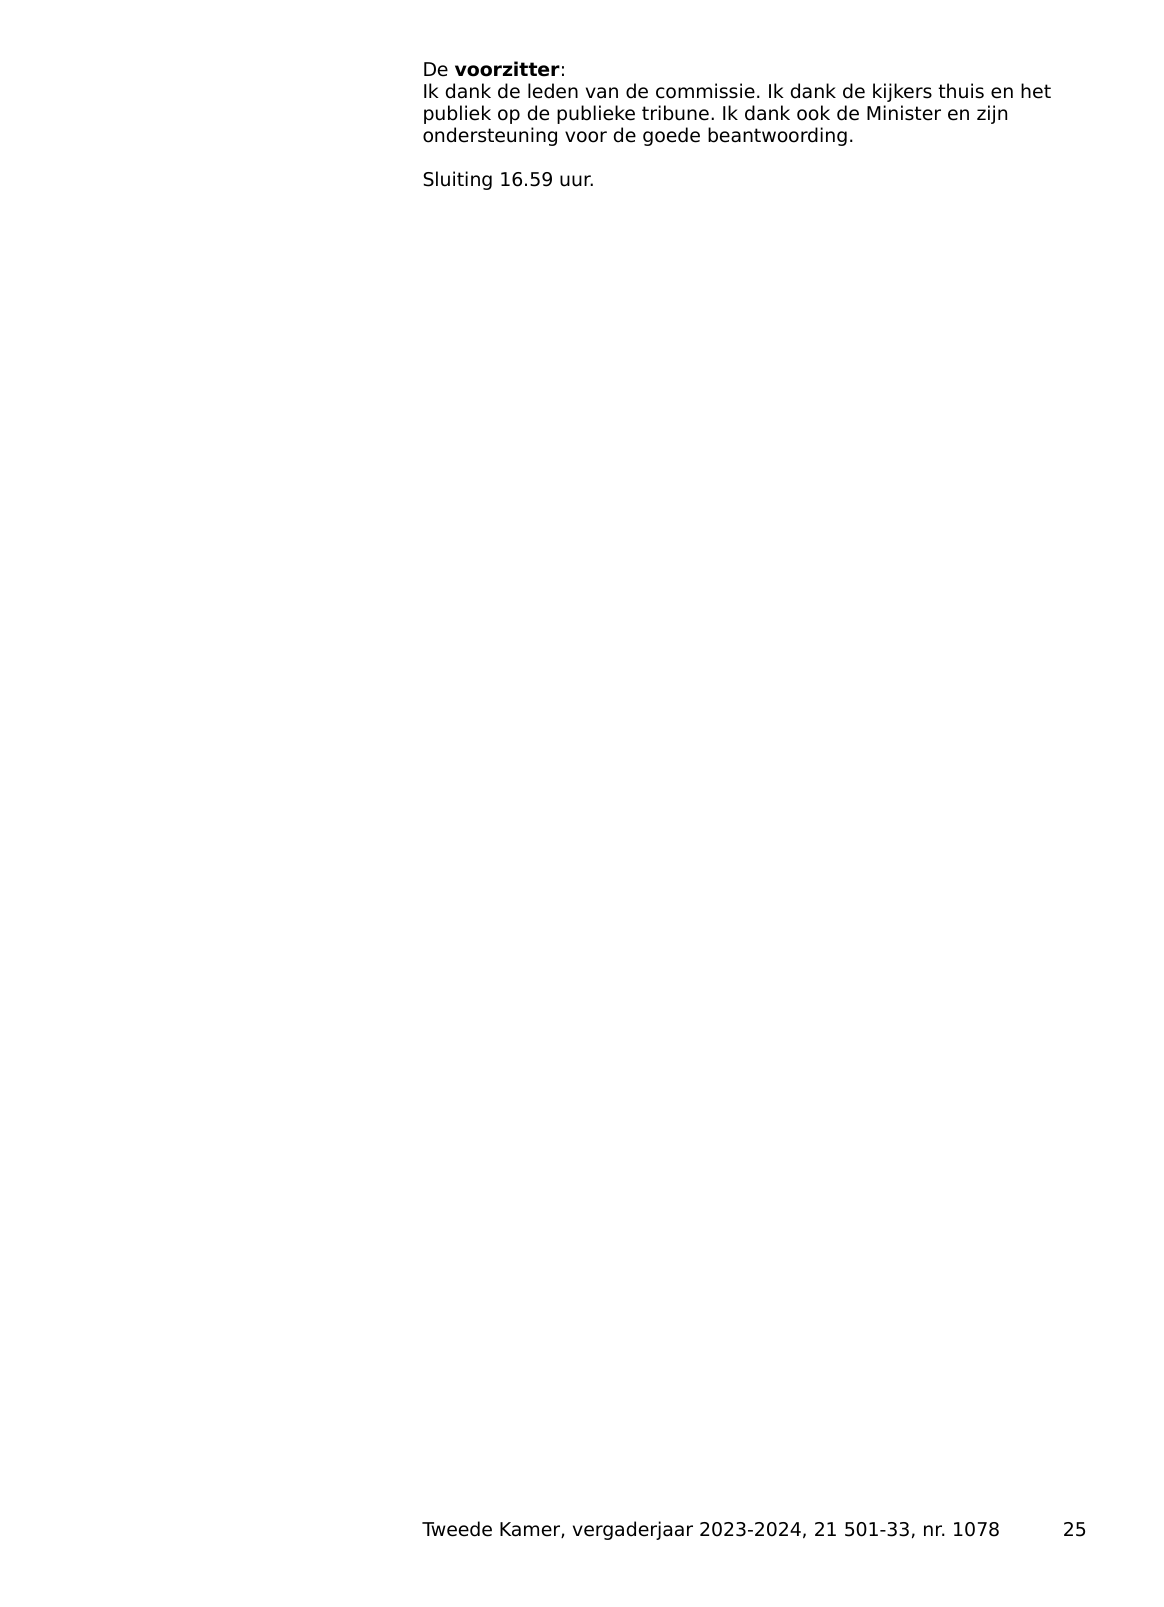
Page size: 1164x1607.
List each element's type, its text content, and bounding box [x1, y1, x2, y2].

text De voorzitter: [422, 59, 1087, 81]
text Ik dank de leden van de commissie. Ik dank de kijkers thuis en het publiek op de publieke tribune. Ik dank ook de Minister en zijn ondersteuning voor de goede beantwoording. [422, 81, 1087, 147]
text Sluiting 16.59 uur. [422, 169, 1087, 191]
